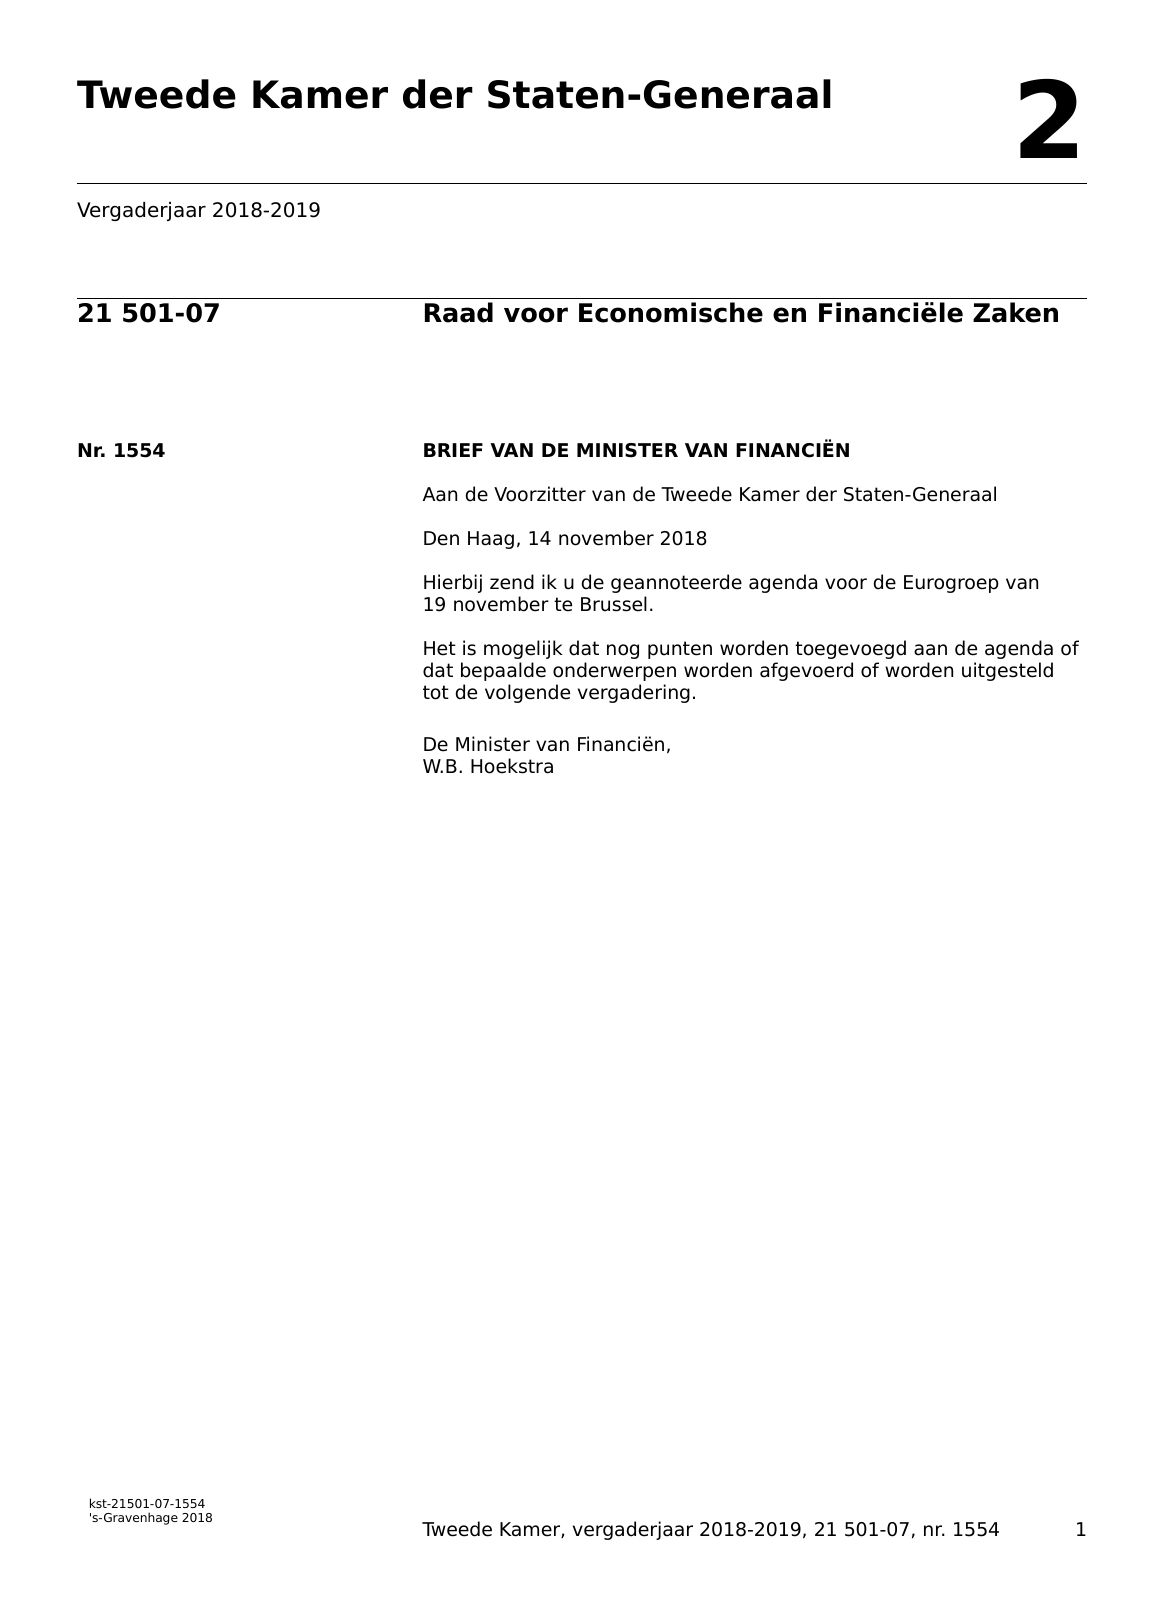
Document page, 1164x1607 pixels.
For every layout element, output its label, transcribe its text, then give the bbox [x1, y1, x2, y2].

table_header Tweede Kamer der Staten-Generaal [77, 59, 886, 183]
text Het is mogelijk dat nog punten worden toegevoegd aan de agenda of dat bepaalde onderwerpen worden afgevoerd of worden uitgesteld tot de volgende vergadering. [422, 638, 1087, 704]
table_header 2 [886, 59, 1087, 183]
subtitle 21 501-07 Raad voor Economische en Financiële Zaken [77, 299, 1087, 329]
table_cell Vergaderjaar 2018-2019 [77, 184, 1087, 298]
text Aan de Voorzitter van de Tweede Kamer der Staten-Generaal [422, 484, 1087, 506]
text Den Haag, 14 november 2018 [422, 528, 1087, 550]
text kst-21501-07-1554 [88, 1497, 323, 1511]
text 's-Gravenhage 2018 [88, 1511, 323, 1525]
text De Minister van Financiën, W.B. Hoekstra [422, 734, 1087, 778]
text Hierbij zend ik u de geannoteerde agenda voor de Eurogroep van 19 november te Brussel. [422, 572, 1087, 616]
subtitle Nr. 1554 BRIEF VAN DE MINISTER VAN FINANCIËN [77, 440, 1087, 462]
